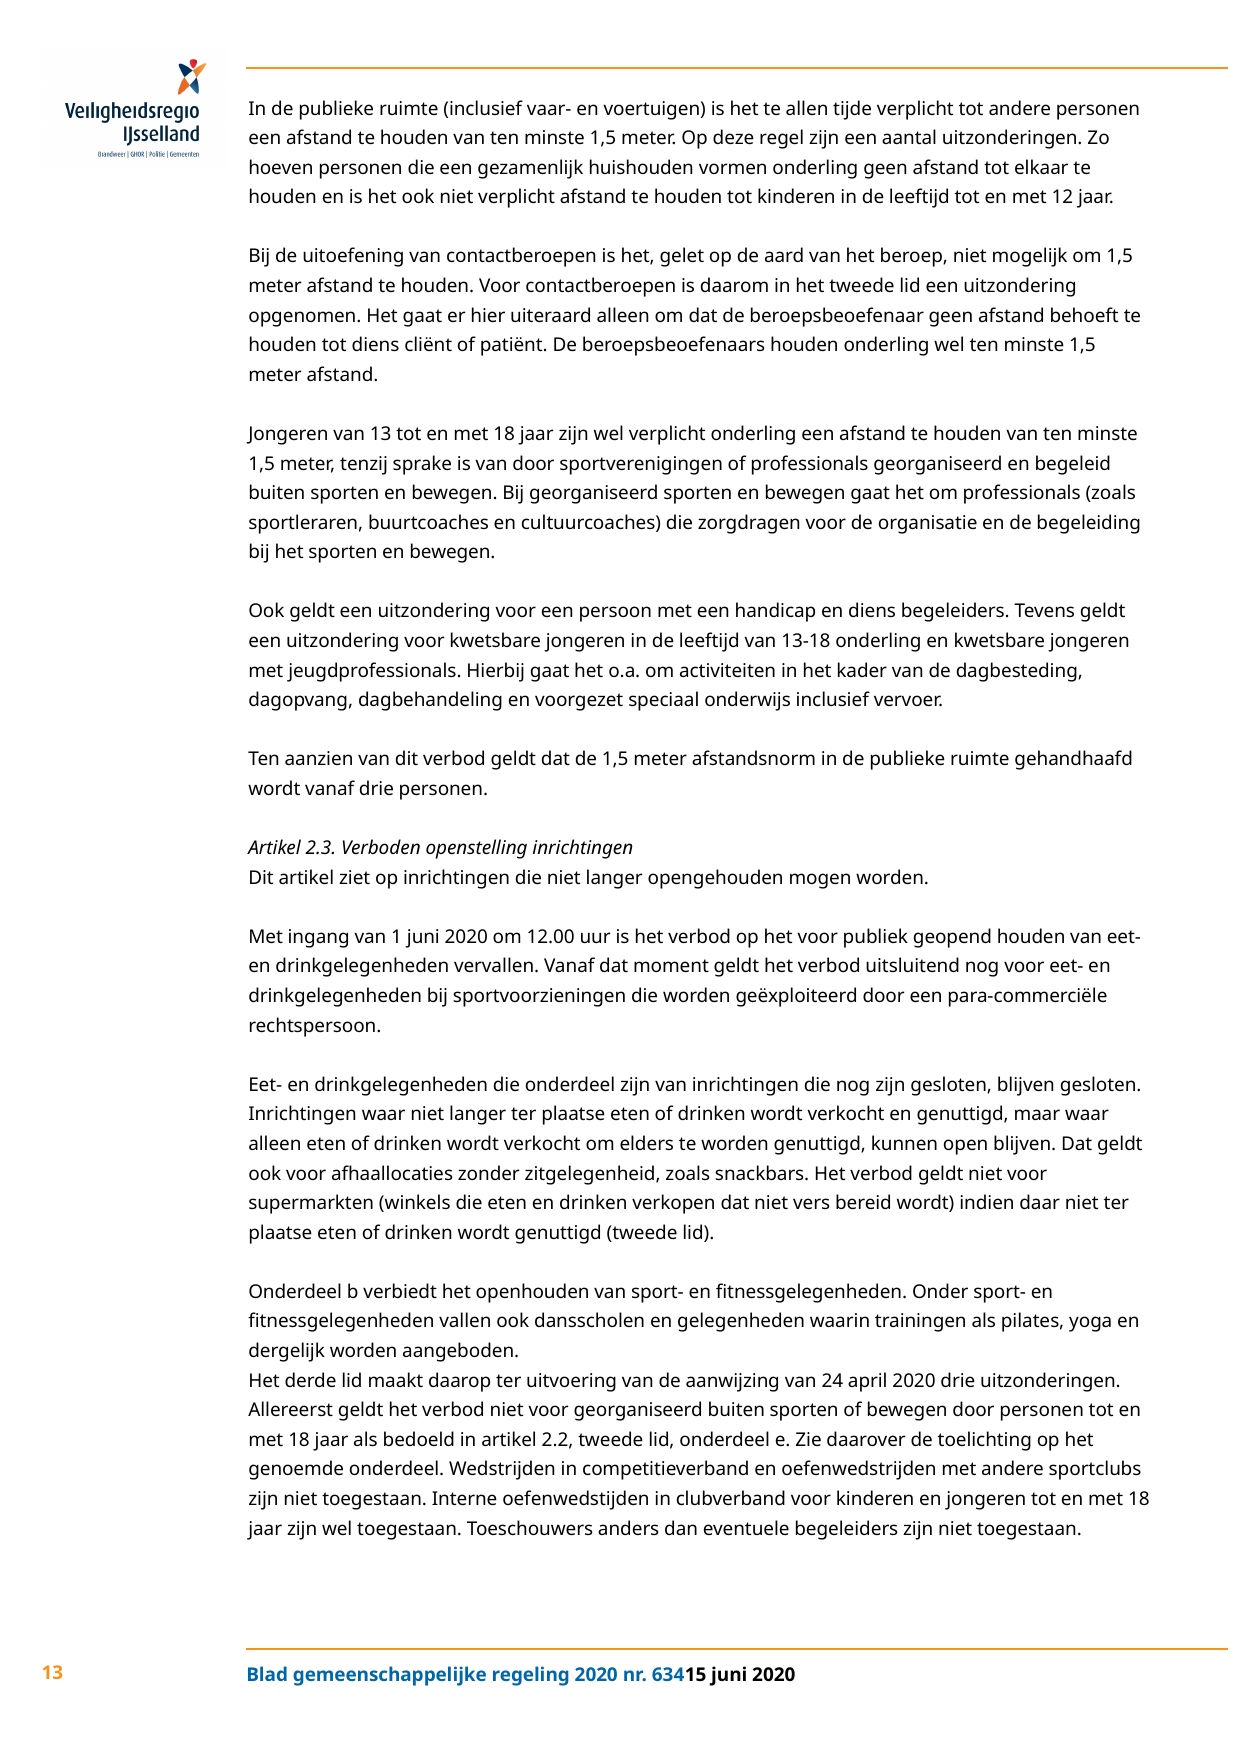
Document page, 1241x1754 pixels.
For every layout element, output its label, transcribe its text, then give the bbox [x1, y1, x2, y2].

text In de publieke ruimte (inclusief vaar- en voertuigen) is het te allen tijde verplicht tot andere personen een afstand te houden van ten minste 1,5 meter. Op deze regel zijn een aantal uitzonderingen. Zo hoeven personen die een gezamenlijk huishouden vormen onderling geen afstand tot elkaar te houden en is het ook niet verplicht afstand te houden tot kinderen in de leeftijd tot en met 12 jaar. [248, 95, 1152, 209]
picture [41, 47, 231, 172]
text Artikel 2.3. Verboden openstelling inrichtingen [248, 834, 1152, 860]
text Eet- en drinkgelegenheden die onderdeel zijn van inrichtingen die nog zijn gesloten, blijven gesloten. Inrichtingen waar niet langer ter plaatse eten of drinken wordt verkocht en genuttigd, maar waar alleen eten of drinken wordt verkocht om elders te worden genuttigd, kunnen open blijven. Dat geldt ook voor afhaallocaties zonder zitgelegenheid, zoals snackbars. Het verbod geldt niet voor supermarkten (winkels die eten en drinken verkopen dat niet vers bereid wordt) indien daar niet ter plaatse eten of drinken wordt genuttigd (tweede lid). [248, 1071, 1152, 1245]
text Ook geldt een uitzondering voor een persoon met een handicap en diens begeleiders. Tevens geldt een uitzondering voor kwetsbare jongeren in de leeftijd van 13-18 onderling en kwetsbare jongeren met jeugdprofessionals. Hierbij gaat het o.a. om activiteiten in het kader van de dagbesteding, dagopvang, dagbehandeling en voorgezet speciaal onderwijs inclusief vervoer. [248, 598, 1152, 712]
text Het derde lid maakt daarop ter uitvoering van de aanwijzing van 24 april 2020 drie uitzonderingen. Allereerst geldt het verbod niet voor georganiseerd buiten sporten of bewegen door personen tot en met 18 jaar als bedoeld in artikel 2.2, tweede lid, onderdeel e. Zie daarover de toelichting op het genoemde onderdeel. Wedstrijden in competitieverband en oefenwedstrijden met andere sportclubs zijn niet toegestaan. Interne oefenwedstijden in clubverband voor kinderen en jongeren tot en met 18 jaar zijn wel toegestaan. Toeschouwers anders dan eventuele begeleiders zijn niet toegestaan. [248, 1367, 1152, 1541]
text Onderdeel b verbiedt het openhouden van sport- en fitnessgelegenheden. Onder sport- en fitnessgelegenheden vallen ook dansscholen en gelegenheden waarin trainingen als pilates, yoga en dergelijk worden aangeboden. [248, 1278, 1152, 1363]
text Bij de uitoefening van contactberoepen is het, gelet op de aard van het beroep, niet mogelijk om 1,5 meter afstand te houden. Voor contactberoepen is daarom in het tweede lid een uitzondering opgenomen. Het gaat er hier uiteraard alleen om dat de beroepsbeoefenaar geen afstand behoeft te houden tot diens cliënt of patiënt. De beroepsbeoefenaars houden onderling wel ten minste 1,5 meter afstand. [248, 243, 1152, 387]
text Dit artikel ziet op inrichtingen die niet langer opengehouden mogen worden. [248, 864, 1152, 890]
text Ten aanzien van dit verbod geldt dat de 1,5 meter afstandsnorm in de publieke ruimte gehandhaafd wordt vanaf drie personen. [248, 746, 1152, 801]
text Met ingang van 1 juni 2020 om 12.00 uur is het verbod op het voor publiek geopend houden van eet- en drinkgelegenheden vervallen. Vanaf dat moment geldt het verbod uitsluitend nog voor eet- en drinkgelegenheden bij sportvoorzieningen die worden geëxploiteerd door een para-commerciële rechtspersoon. [248, 923, 1152, 1038]
text Jongeren van 13 tot en met 18 jaar zijn wel verplicht onderling een afstand te houden van ten minste 1,5 meter, tenzij sprake is van door sportverenigingen of professionals georganiseerd en begeleid buiten sporten en bewegen. Bij georganiseerd sporten en bewegen gaat het om professionals (zoals sportleraren, buurtcoaches en cultuurcoaches) die zorgdragen voor de organisatie en de begeleiding bij het sporten en bewegen. [248, 420, 1152, 564]
